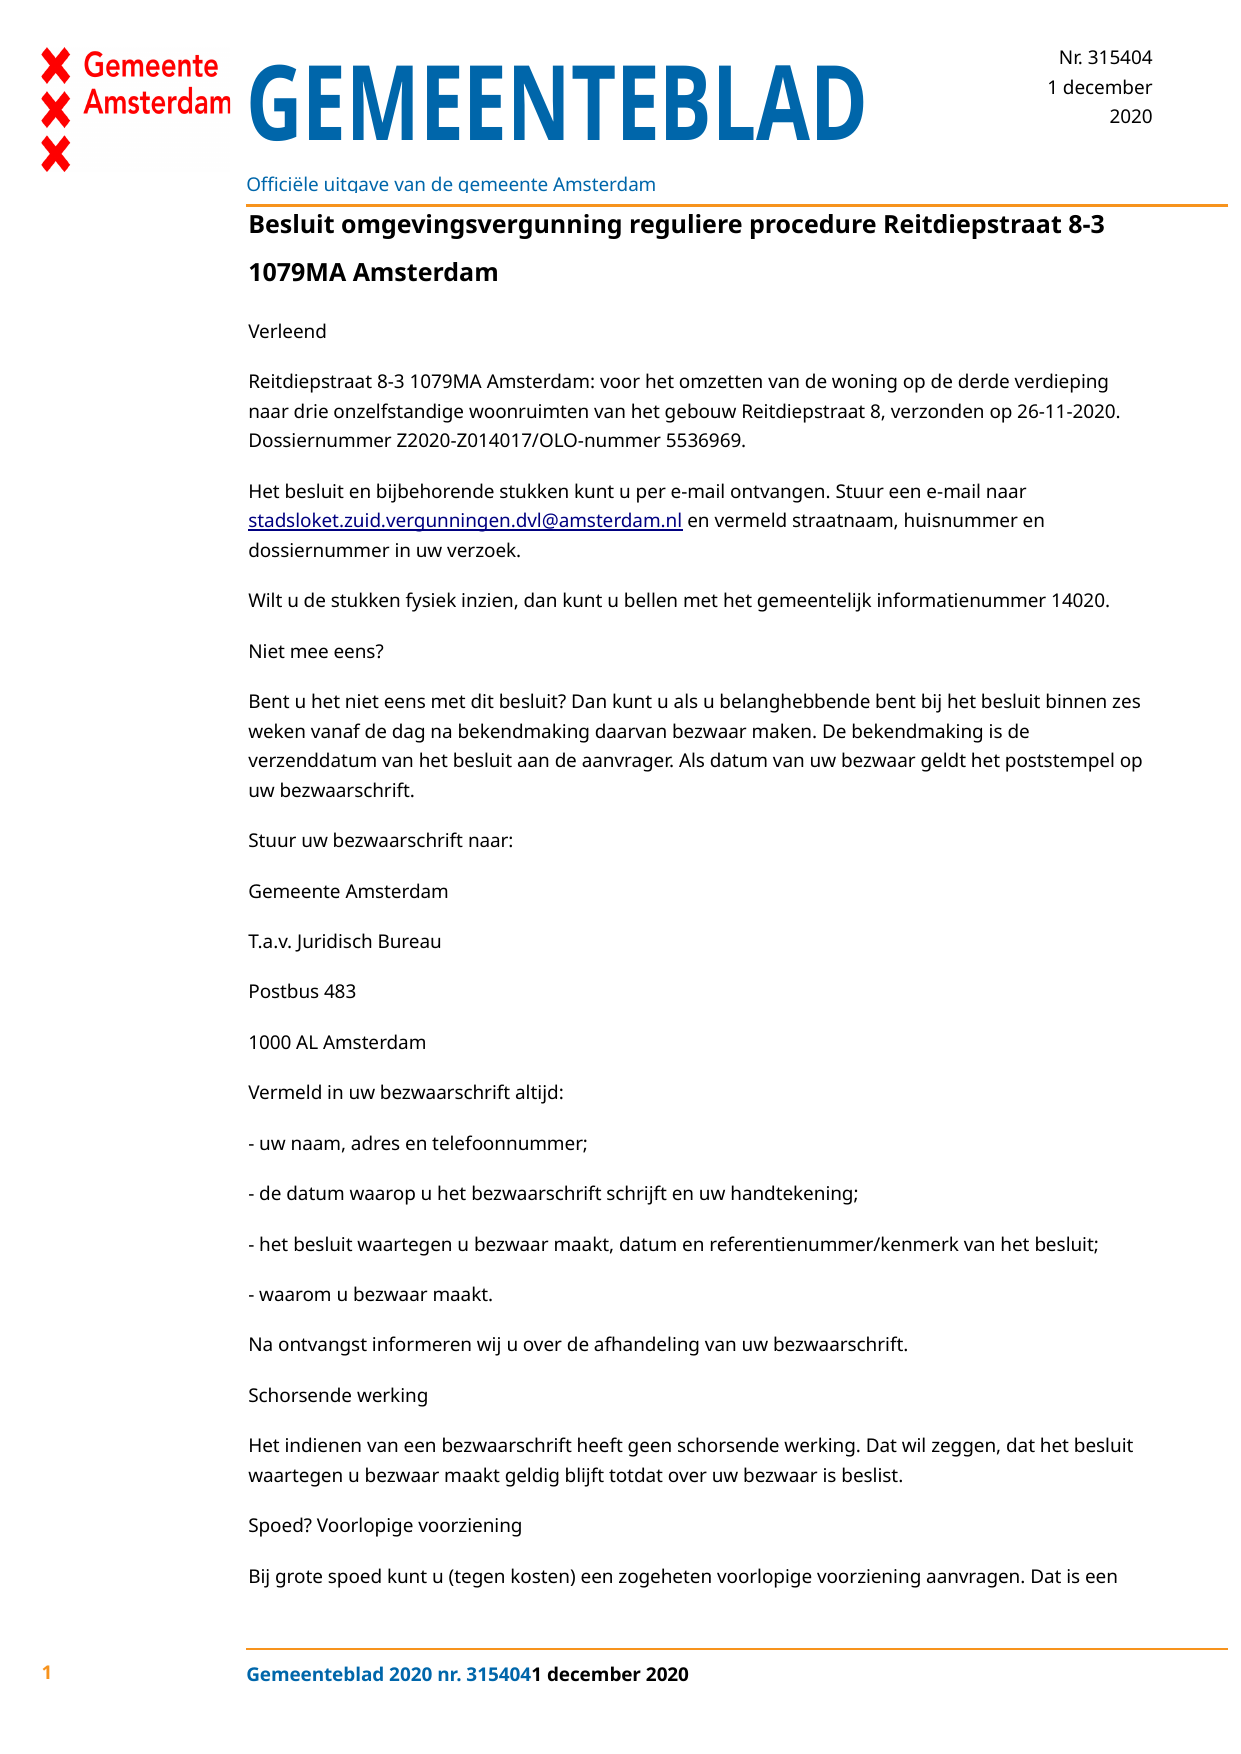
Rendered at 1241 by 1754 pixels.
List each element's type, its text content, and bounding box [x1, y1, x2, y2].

text - de datum waarop u het bezwaarschrift schrijft en uw handtekening; [248, 1180, 1152, 1206]
text - uw naam, adres en telefoonnummer; [248, 1130, 1152, 1156]
text Na ontvangst informeren wij u over de afhandeling van uw bezwaarschrift. [248, 1332, 1152, 1357]
text Gemeente Amsterdam [248, 878, 1152, 904]
text Schorsende werking [248, 1382, 1152, 1408]
text Postbus 483 [248, 979, 1152, 1004]
text Spoed? Voorlopige voorziening [248, 1512, 1152, 1538]
text Vermeld in uw bezwaarschrift altijd: [248, 1079, 1152, 1105]
text - waarom u bezwaar maakt. [248, 1281, 1152, 1307]
picture [41, 47, 231, 172]
text Verleend [248, 318, 1152, 344]
text Besluit omgevingsvergunning reguliere procedure Reitdiepstraat 8-3 1079MA Amsterdam [248, 207, 1152, 288]
text Stuur uw bezwaarschrift naar: [248, 827, 1152, 853]
text Het besluit en bijbehorende stukken kunt u per e-mail ontvangen. Stuur een e-mail naar stadsloket.zuid.vergunningen.dvl@amsterdam.nl en vermeld straatnaam, huisnummer en dossiernummer in uw verzoek. [248, 478, 1152, 563]
text Reitdiepstraat 8-3 1079MA Amsterdam: voor het omzetten van de woning op de derde verdieping naar drie onzelfstandige woonruimten van het gebouw Reitdiepstraat 8, verzonden op 26-11-2020. Dossiernummer Z2020-Z014017/OLO-nummer 5536969. [248, 368, 1152, 453]
text Bent u het niet eens met dit besluit? Dan kunt u als u belanghebbende bent bij het besluit binnen zes weken vanaf de dag na bekendmaking daarvan bezwaar maken. De bekendmaking is de verzenddatum van het besluit aan de aanvrager. Als datum van uw bezwaar geldt het poststempel op uw bezwaarschrift. [248, 688, 1152, 803]
text Wilt u de stukken fysiek inzien, dan kunt u bellen met het gemeentelijk informatienummer 14020. [248, 587, 1152, 613]
text Het indienen van een bezwaarschrift heeft geen schorsende werking. Dat wil zeggen, dat het besluit waartegen u bezwaar maakt geldig blijft totdat over uw bezwaar is beslist. [248, 1432, 1152, 1488]
text T.a.v. Juridisch Bureau [248, 928, 1152, 954]
text 1000 AL Amsterdam [248, 1029, 1152, 1055]
text Bij grote spoed kunt u (tegen kosten) een zogeheten voorlopige voorziening aanvragen. Dat is een [248, 1563, 1152, 1589]
text Niet mee eens? [248, 638, 1152, 664]
text - het besluit waartegen u bezwaar maakt, datum en referentienummer/kenmerk van het besluit; [248, 1231, 1152, 1257]
